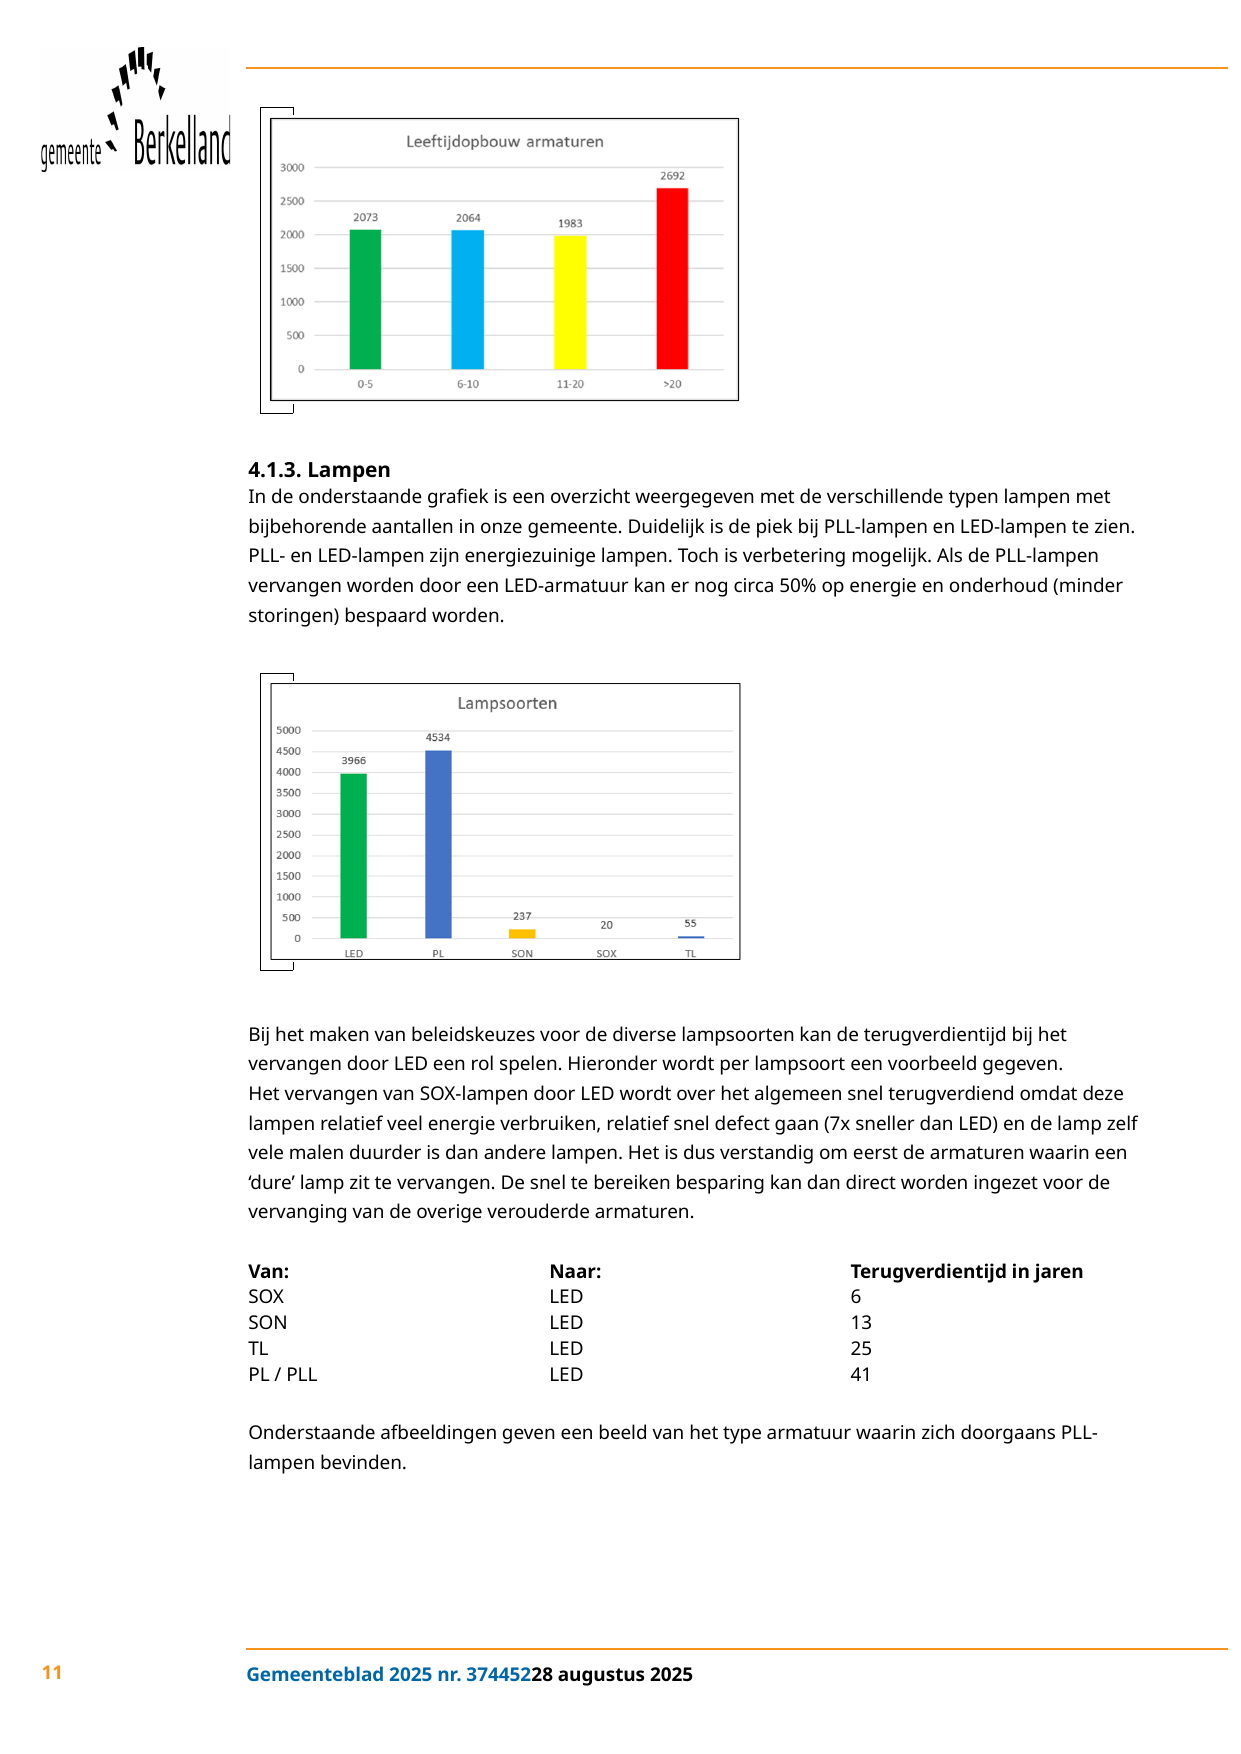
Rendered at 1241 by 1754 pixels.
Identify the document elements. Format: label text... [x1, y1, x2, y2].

text In de onderstaande grafiek is een overzicht weergegeven met de verschillende typen lampen met bijbehorende aantallen in onze gemeente. Duidelijk is de piek bij PLL-lampen en LED-lampen te zien. PLL- en LED-lampen zijn energiezuinige lampen. Toch is verbetering mogelijk. Als de PLL-lampen vervangen worden door een LED-armatuur kan er nog circa 50% op energie en onderhoud (minder storingen) bespaard worden. [248, 483, 1152, 627]
text Bij het maken van beleidskeuzes voor de diverse lampsoorten kan de terugverdientijd bij het vervangen door LED een rol spelen. Hieronder wordt per lampsoort een voorbeeld gegeven. [248, 1021, 1152, 1076]
picture [268, 115, 742, 404]
table_header Terugverdientijd in jaren [850, 1258, 1152, 1283]
table_cell 25 [850, 1335, 1152, 1361]
table_cell 41 [850, 1361, 1152, 1386]
table_cell SON [248, 1309, 549, 1335]
table_cell LED [549, 1361, 850, 1386]
table_header Van: [248, 1258, 549, 1283]
picture [268, 681, 742, 962]
table_cell LED [549, 1309, 850, 1335]
table_cell TL [248, 1335, 549, 1361]
table_cell 6 [850, 1284, 1152, 1309]
table_cell 13 [850, 1309, 1152, 1335]
text 4.1.3. Lampen [248, 455, 1152, 483]
table_cell PL / PLL [248, 1361, 549, 1386]
text Het vervangen van SOX-lampen door LED wordt over het algemeen snel terugverdiend omdat deze lampen relatief veel energie verbruiken, relatief snel defect gaan (7x sneller dan LED) en de lamp zelf vele malen duurder is dan andere lampen. Het is dus verstandig om eerst de armaturen waarin een ‘dure’ lamp zit te vervangen. De snel te bereiken besparing kan dan direct worden ingezet voor de vervanging van de overige verouderde armaturen. [248, 1080, 1152, 1224]
text Onderstaande afbeeldingen geven een beeld van het type armatuur waarin zich doorgaans PLL-lampen bevinden. [248, 1419, 1152, 1474]
table_header Naar: [549, 1258, 850, 1283]
table_cell LED [549, 1335, 850, 1361]
table_cell LED [549, 1284, 850, 1309]
picture [41, 47, 231, 172]
table_cell SOX [248, 1284, 549, 1309]
